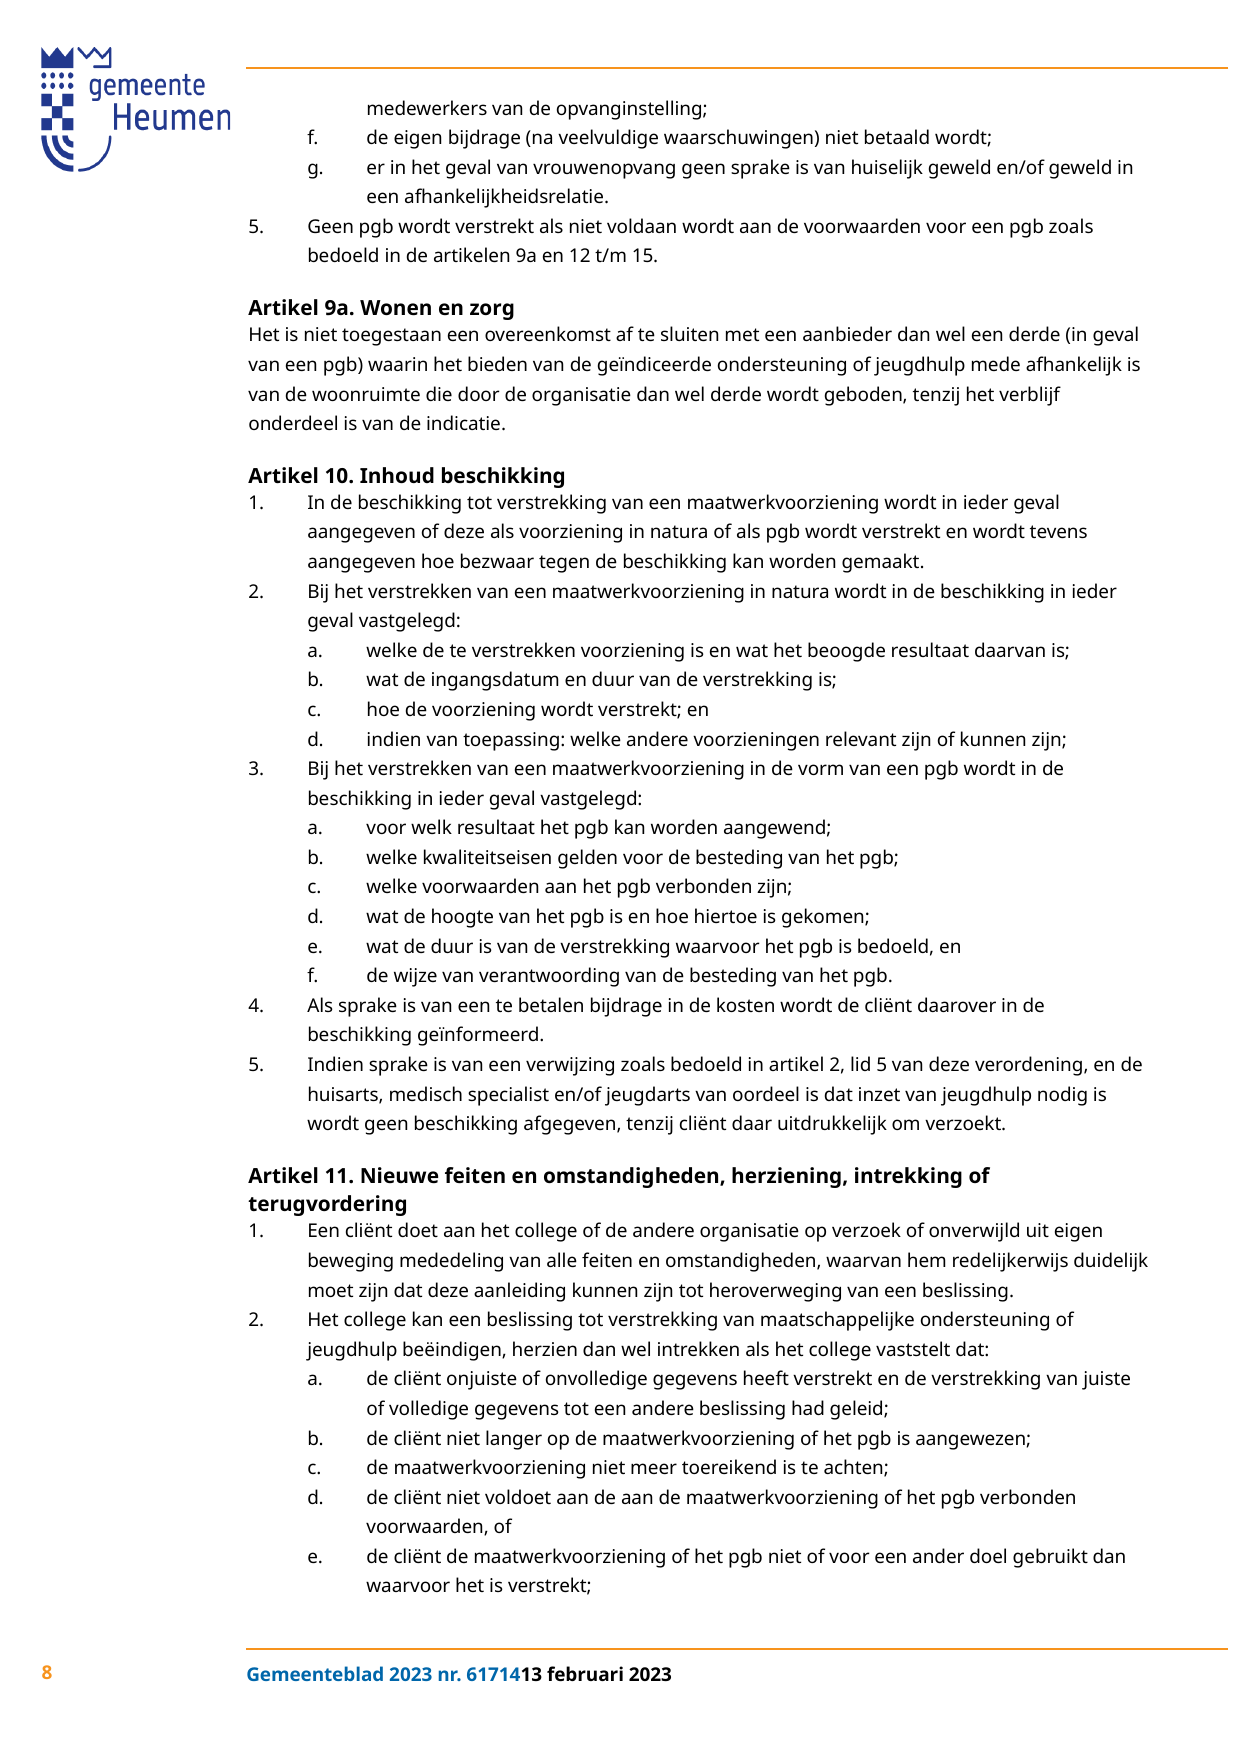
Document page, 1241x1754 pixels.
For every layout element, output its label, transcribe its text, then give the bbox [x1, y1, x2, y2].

list indien van toepassing: welke andere voorzieningen relevant zijn of kunnen zijn; [307, 726, 1152, 752]
list de cliënt niet voldoet aan de aan de maatwerkvoorziening of het pgb verbonden voorwaarden, of [307, 1484, 1152, 1539]
list welke kwaliteitseisen gelden voor de besteding van het pgb; [307, 844, 1152, 870]
list medewerkers van de opvanginstelling; [307, 95, 1152, 121]
text Artikel 10. Inhoud beschikking [248, 461, 1152, 489]
list Een cliënt doet aan het college of de andere organisatie op verzoek of onverwijld uit eigen beweging mededeling van alle feiten en omstandigheden, waarvan hem redelijkerwijs duidelijk moet zijn dat deze aanleiding kunnen zijn tot heroverweging van een beslissing. [248, 1218, 1152, 1303]
list de cliënt niet langer op de maatwerkvoorziening of het pgb is aangewezen; [307, 1425, 1152, 1451]
list Geen pgb wordt verstrekt als niet voldaan wordt aan de voorwaarden voor een pgb zoals bedoeld in de artikelen 9a en 12 t/m 15. [248, 213, 1152, 268]
list Bij het verstrekken van een maatwerkvoorziening in de vorm van een pgb wordt in de beschikking in ieder geval vastgelegd: [248, 755, 1152, 811]
text Artikel 11. Nieuwe feiten en omstandigheden, herziening, intrekking of terugvordering [248, 1161, 1152, 1218]
list Indien sprake is van een verwijzing zoals bedoeld in artikel 2, lid 5 van deze verordening, en de huisarts, medisch specialist en/of jeugdarts van oordeel is dat inzet van jeugdhulp nodig is wordt geen beschikking afgegeven, tenzij cliënt daar uitdrukkelijk om verzoekt. [248, 1051, 1152, 1136]
list voor welk resultaat het pgb kan worden aangewend; [307, 814, 1152, 840]
list Bij het verstrekken van een maatwerkvoorziening in natura wordt in de beschikking in ieder geval vastgelegd: [248, 578, 1152, 633]
list wat de duur is van de verstrekking waarvoor het pgb is bedoeld, en [307, 933, 1152, 959]
picture [41, 47, 231, 172]
list de eigen bijdrage (na veelvuldige waarschuwingen) niet betaald wordt; [307, 124, 1152, 150]
list hoe de voorziening wordt verstrekt; en [307, 696, 1152, 722]
list de cliënt onjuiste of onvolledige gegevens heeft verstrekt en de verstrekking van juiste of volledige gegevens tot een andere beslissing had geleid; [307, 1366, 1152, 1421]
text Artikel 9a. Wonen en zorg [248, 293, 1152, 322]
list wat de ingangsdatum en duur van de verstrekking is; [307, 667, 1152, 692]
list welke voorwaarden aan het pgb verbonden zijn; [307, 874, 1152, 899]
list de maatwerkvoorziening niet meer toereikend is te achten; [307, 1454, 1152, 1480]
text Het is niet toegestaan een overeenkomst af te sluiten met een aanbieder dan wel een derde (in geval van een pgb) waarin het bieden van de geïndiceerde ondersteuning of jeugdhulp mede afhankelijk is van de woonruimte die door de organisatie dan wel derde wordt geboden, tenzij het verblijf onderdeel is van de indicatie. [248, 322, 1152, 436]
list er in het geval van vrouwenopvang geen sprake is van huiselijk geweld en/of geweld in een afhankelijkheidsrelatie. [307, 154, 1152, 209]
list de cliënt de maatwerkvoorziening of het pgb niet of voor een ander doel gebruikt dan waarvoor het is verstrekt; [307, 1543, 1152, 1598]
list Als sprake is van een te betalen bijdrage in de kosten wordt de cliënt daarover in de beschikking geïnformeerd. [248, 992, 1152, 1047]
list de wijze van verantwoording van de besteding van het pgb. [307, 962, 1152, 988]
list In de beschikking tot verstrekking van een maatwerkvoorziening wordt in ieder geval aangegeven of deze als voorziening in natura of als pgb wordt verstrekt en wordt tevens aangegeven hoe bezwaar tegen de beschikking kan worden gemaakt. [248, 489, 1152, 574]
list Het college kan een beslissing tot verstrekking van maatschappelijke ondersteuning of jeugdhulp beëindigen, herzien dan wel intrekken als het college vaststelt dat: [248, 1306, 1152, 1362]
list welke de te verstrekken voorziening is en wat het beoogde resultaat daarvan is; [307, 637, 1152, 663]
list wat de hoogte van het pgb is en hoe hiertoe is gekomen; [307, 903, 1152, 929]
